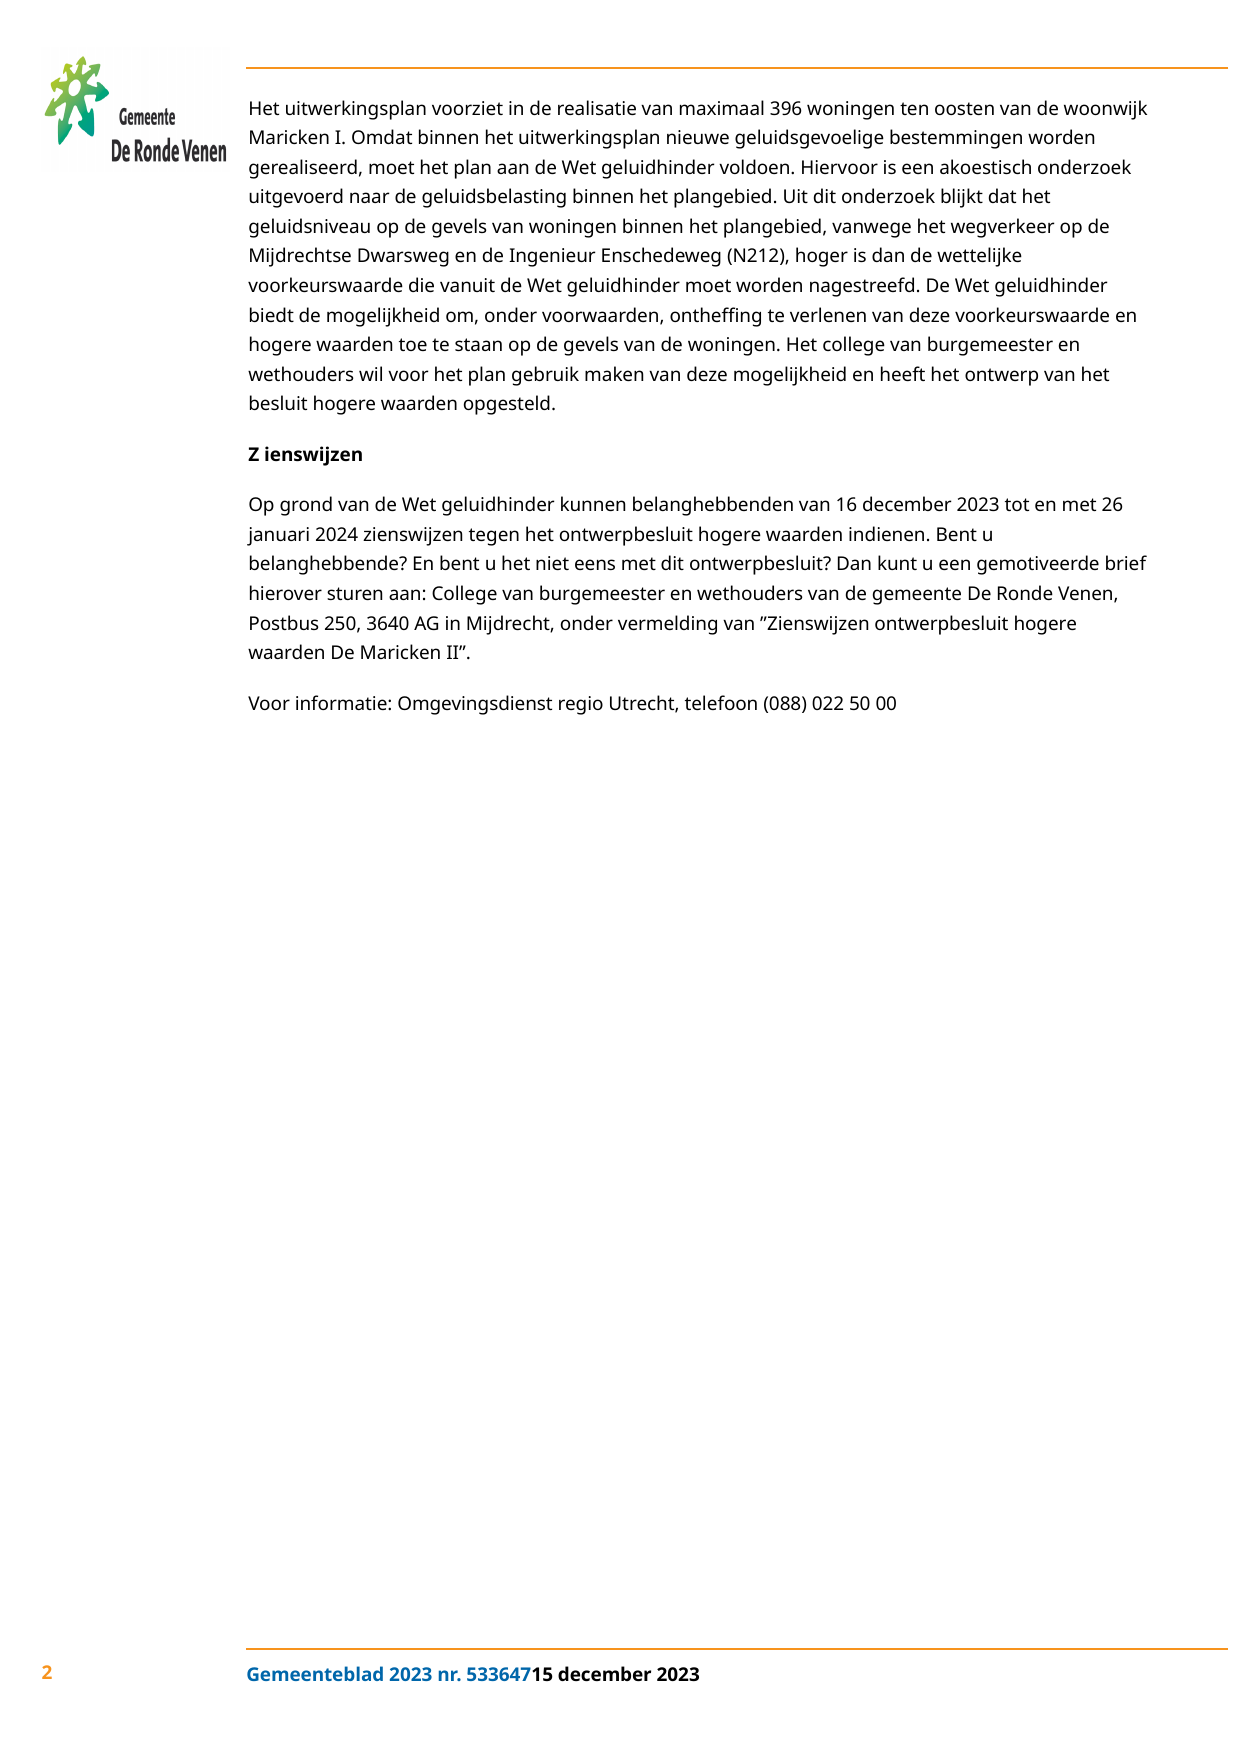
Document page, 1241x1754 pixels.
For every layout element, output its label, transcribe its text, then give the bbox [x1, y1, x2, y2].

text Voor informatie: Omgevingsdienst regio Utrecht, telefoon (088) 022 50 00 [248, 690, 1152, 716]
text Z ienswijzen [248, 441, 1152, 467]
text Op grond van de Wet geluidhinder kunnen belanghebbenden van 16 december 2023 tot en met 26 januari 2024 zienswijzen tegen het ontwerpbesluit hogere waarden indienen. Bent u belanghebbende? En bent u het niet eens met dit ontwerpbesluit? Dan kunt u een gemotiveerde brief hierover sturen aan: College van burgemeester en wethouders van de gemeente De Ronde Venen, Postbus 250, 3640 AG in Mijdrecht, onder vermelding van ”Zienswijzen ontwerpbesluit hogere waarden De Maricken II”. [248, 491, 1152, 665]
picture [41, 47, 231, 172]
text Het uitwerkingsplan voorziet in de realisatie van maximaal 396 woningen ten oosten van de woonwijk Maricken I. Omdat binnen het uitwerkingsplan nieuwe geluidsgevoelige bestemmingen worden gerealiseerd, moet het plan aan de Wet geluidhinder voldoen. Hiervoor is een akoestisch onderzoek uitgevoerd naar de geluidsbelasting binnen het plangebied. Uit dit onderzoek blijkt dat het geluidsniveau op de gevels van woningen binnen het plangebied, vanwege het wegverkeer op de Mijdrechtse Dwarsweg en de Ingenieur Enschedeweg (N212), hoger is dan de wettelijke voorkeurswaarde die vanuit de Wet geluidhinder moet worden nagestreefd. De Wet geluidhinder biedt de mogelijkheid om, onder voorwaarden, ontheffing te verlenen van deze voorkeurswaarde en hogere waarden toe te staan op de gevels van de woningen. Het college van burgemeester en wethouders wil voor het plan gebruik maken van deze mogelijkheid en heeft het ontwerp van het besluit hogere waarden opgesteld. [248, 95, 1152, 416]
